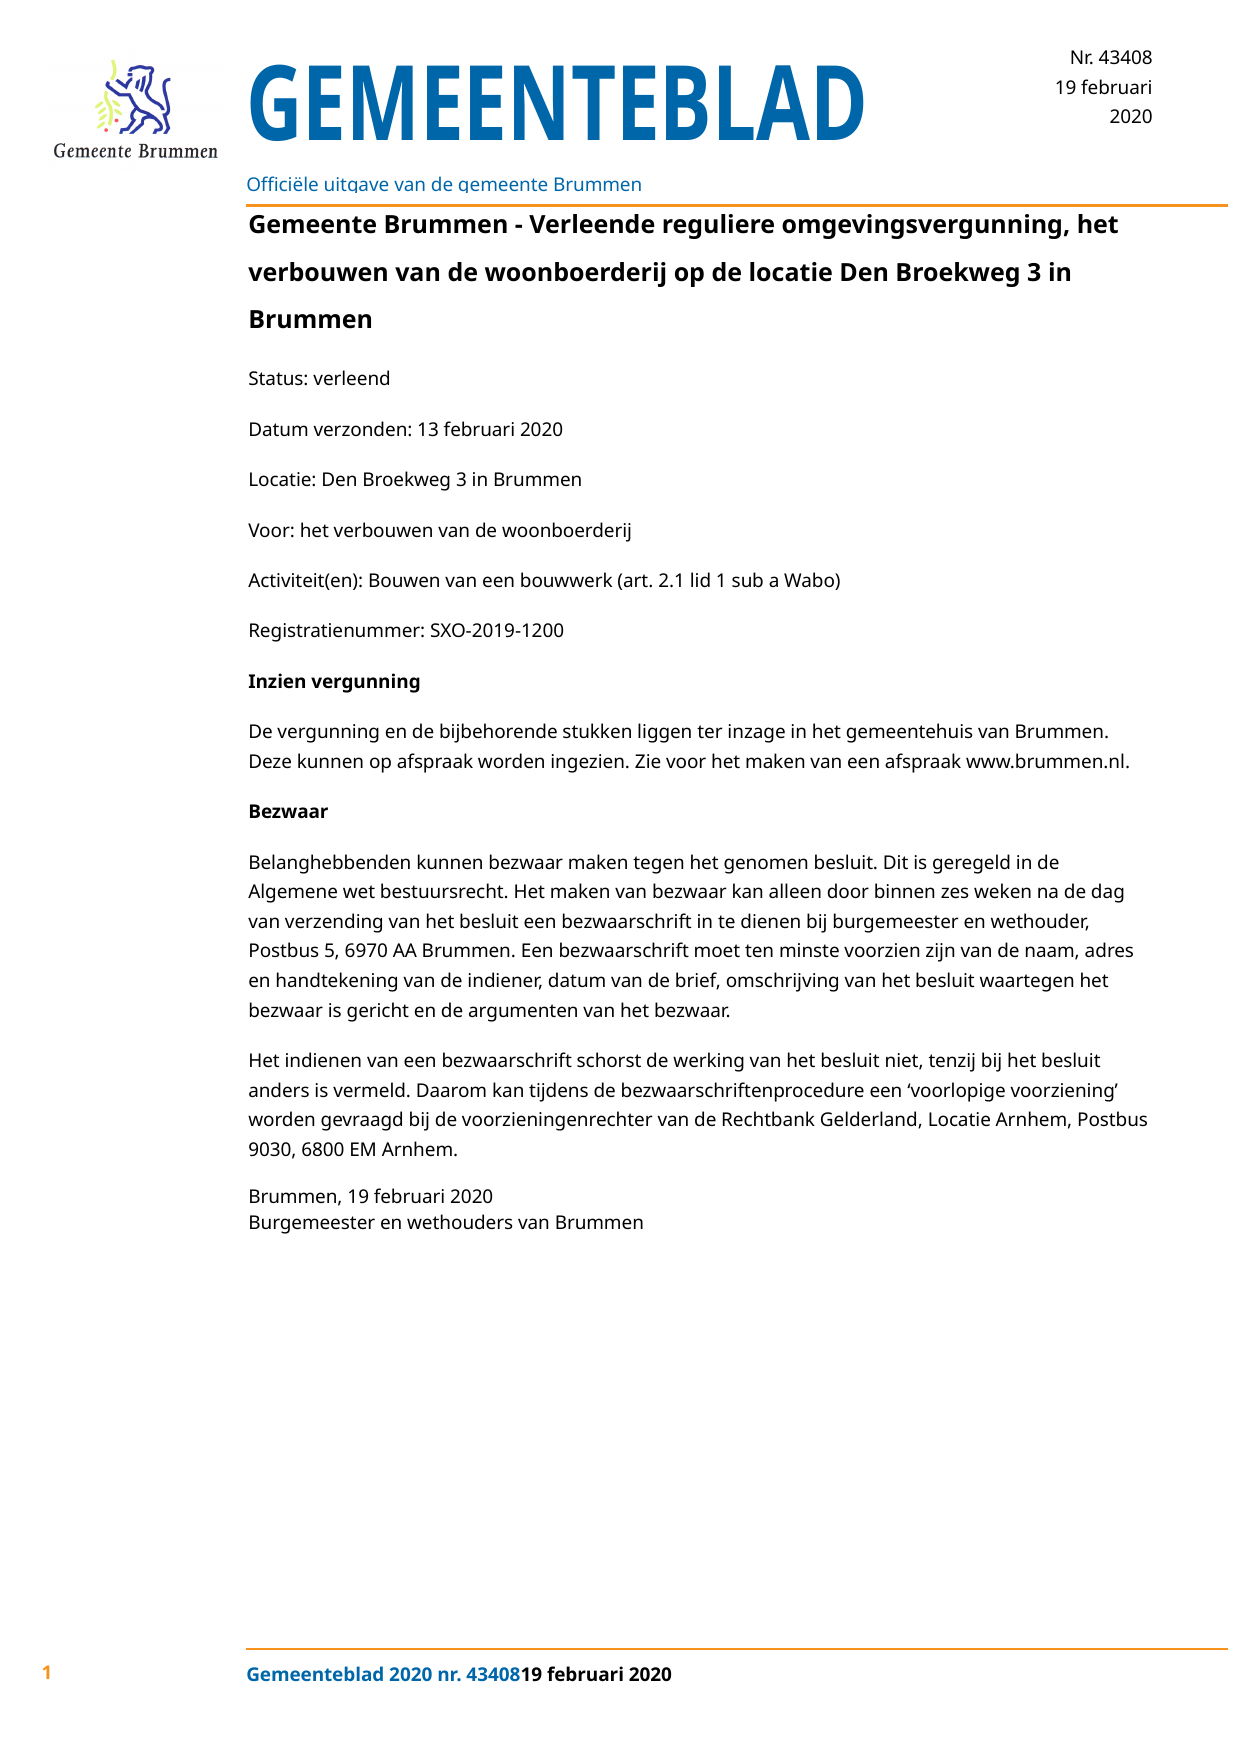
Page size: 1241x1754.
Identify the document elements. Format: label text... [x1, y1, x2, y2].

text Inzien vergunning [248, 668, 1152, 694]
text Voor: het verbouwen van de woonboerderij [248, 517, 1152, 542]
picture [41, 47, 231, 172]
text Belanghebbenden kunnen bezwaar maken tegen het genomen besluit. Dit is geregeld in de Algemene wet bestuursrecht. Het maken van bezwaar kan alleen door binnen zes weken na de dag van verzending van het besluit een bezwaarschrift in te dienen bij burgemeester en wethouder, Postbus 5, 6970 AA Brummen. Een bezwaarschrift moet ten minste voorzien zijn van de naam, adres en handtekening van de indiener, datum van de brief, omschrijving van het besluit waartegen het bezwaar is gericht en de argumenten van het bezwaar. [248, 849, 1152, 1022]
text Datum verzonden: 13 februari 2020 [248, 416, 1152, 442]
text Bezwaar [248, 798, 1152, 824]
text Het indienen van een bezwaarschrift schorst de werking van het besluit niet, tenzij bij het besluit anders is vermeld. Daarom kan tijdens de bezwaarschriftenprocedure een ‘voorlopige voorziening’ worden gevraagd bij de voorzieningenrechter van de Rechtbank Gelderland, Locatie Arnhem, Postbus 9030, 6800 EM Arnhem. [248, 1047, 1152, 1162]
text Activiteit(en): Bouwen van een bouwwerk (art. 2.1 lid 1 sub a Wabo) [248, 567, 1152, 593]
text Gemeente Brummen - Verleende reguliere omgevingsvergunning, het verbouwen van de woonboerderij op de locatie Den Broekweg 3 in Brummen [248, 207, 1152, 336]
text Brummen, 19 februari 2020 [248, 1184, 1152, 1209]
text Registratienummer: SXO-2019-1200 [248, 618, 1152, 643]
text Burgemeester en wethouders van Brummen [248, 1209, 1152, 1235]
text Status: verleend [248, 366, 1152, 391]
text De vergunning en de bijbehorende stukken liggen ter inzage in het gemeentehuis van Brummen. Deze kunnen op afspraak worden ingezien. Zie voor het maken van een afspraak www.brummen.nl. [248, 718, 1152, 774]
text Locatie: Den Broekweg 3 in Brummen [248, 466, 1152, 492]
